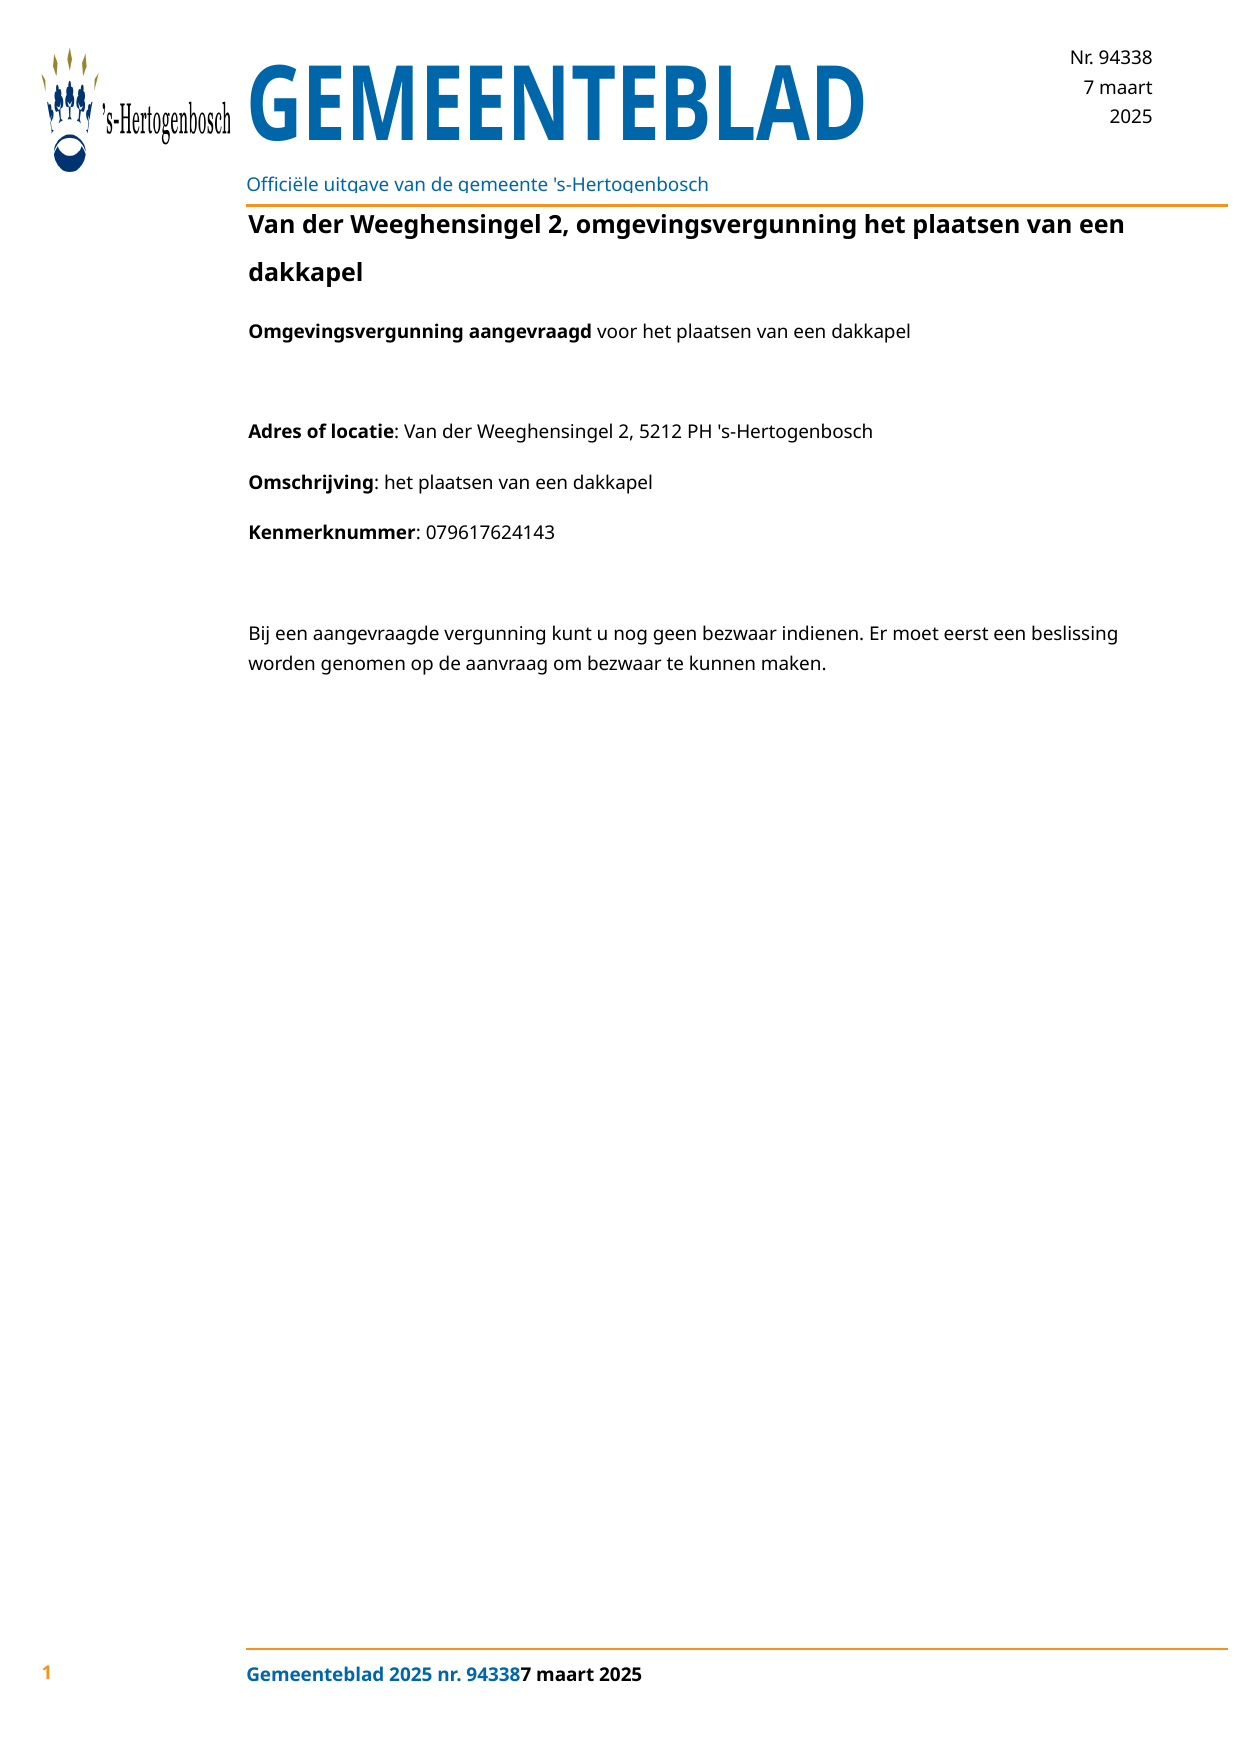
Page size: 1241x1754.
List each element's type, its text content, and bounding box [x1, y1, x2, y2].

picture [41, 47, 231, 172]
text Van der Weeghensingel 2, omgevingsvergunning het plaatsen van een dakkapel [248, 207, 1152, 288]
text Omschrijving: het plaatsen van een dakkapel [248, 469, 1152, 495]
text Bij een aangevraagde vergunning kunt u nog geen bezwaar indienen. Er moet eerst een beslissing worden genomen op de aanvraag om bezwaar te kunnen maken. [248, 620, 1152, 676]
text Kenmerknummer: 079617624143 [248, 519, 1152, 545]
text Adres of locatie: Van der Weeghensingel 2, 5212 PH 's-Hertogenbosch [248, 419, 1152, 444]
text Omgevingsvergunning aangevraagd voor het plaatsen van een dakkapel [248, 318, 1152, 344]
